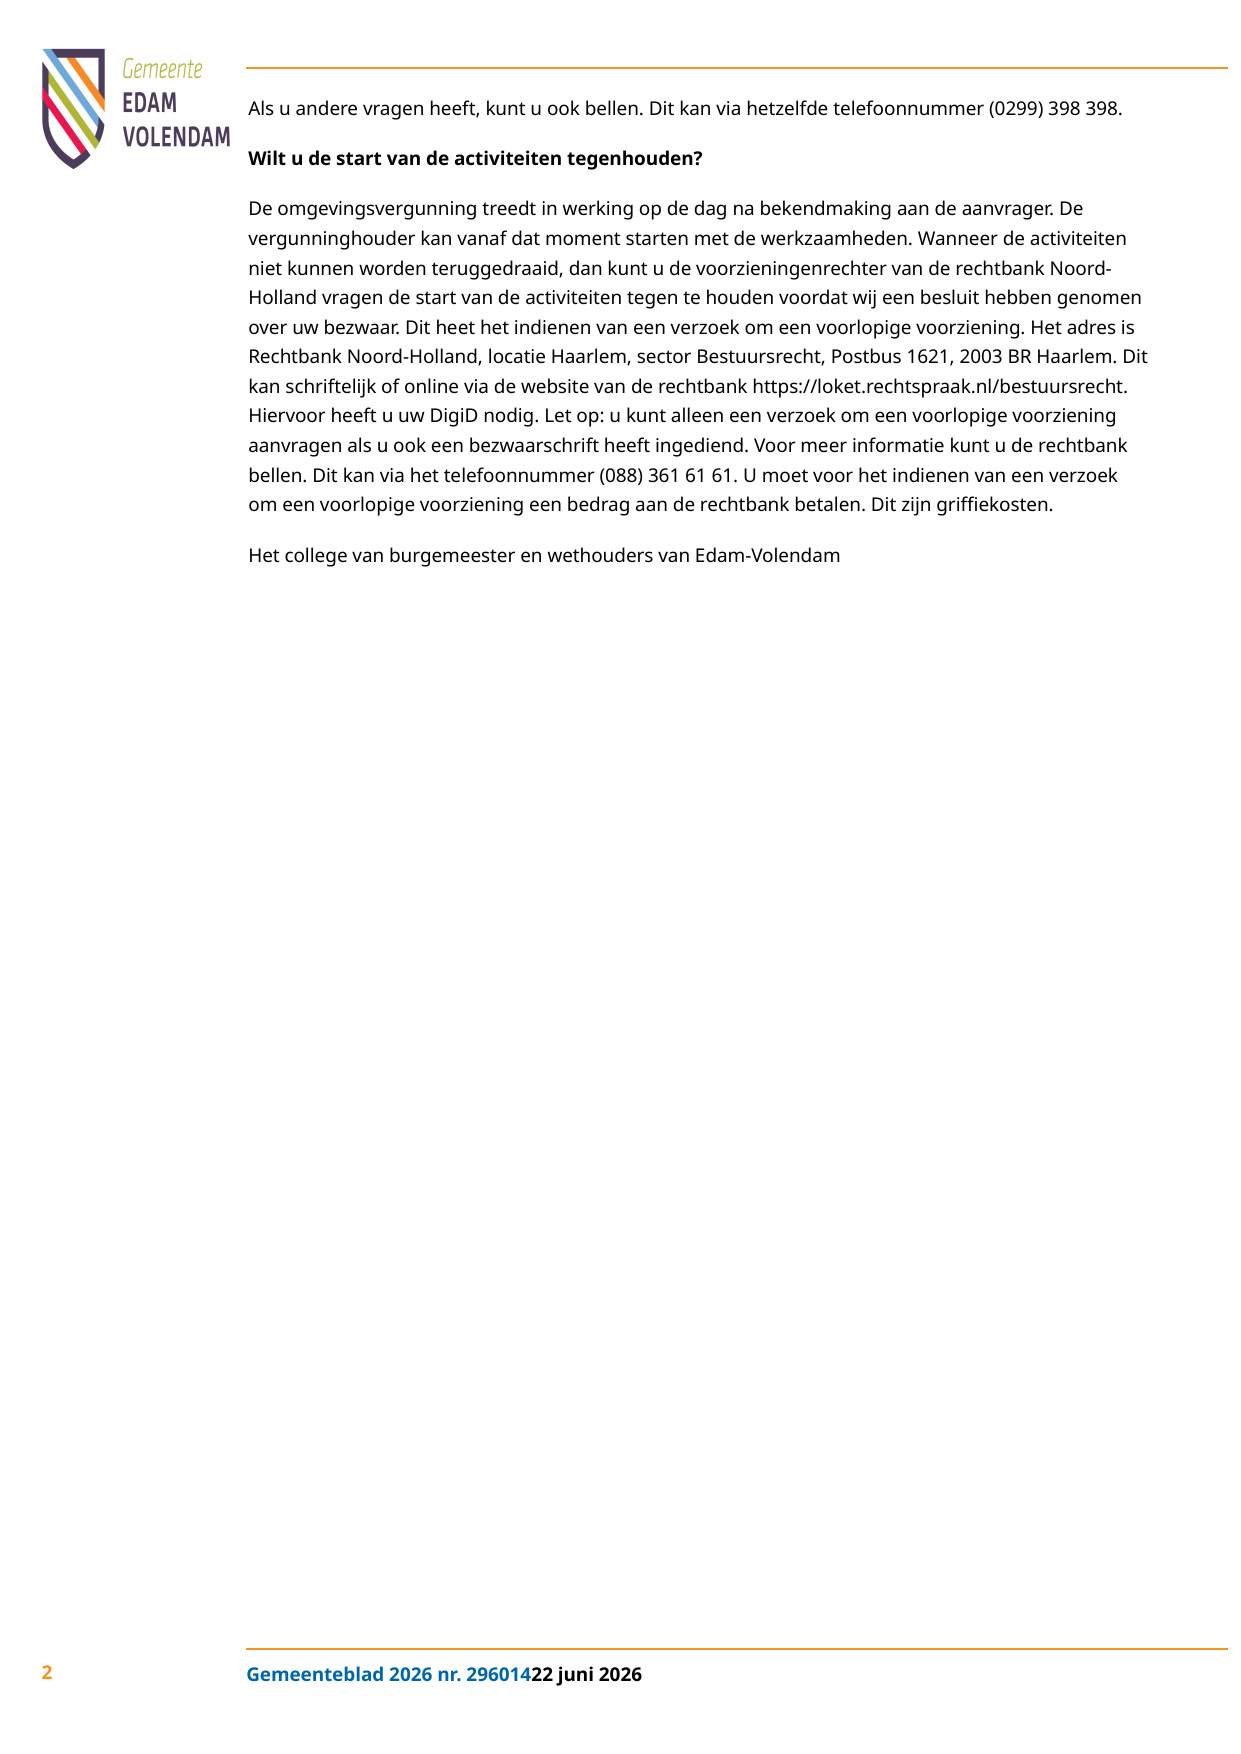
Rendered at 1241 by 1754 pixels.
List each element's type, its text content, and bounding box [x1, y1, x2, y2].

text Wilt u de start van de activiteiten tegenhouden? [248, 145, 1152, 171]
text De omgevingsvergunning treedt in werking op de dag na bekendmaking aan de aanvrager. De vergunninghouder kan vanaf dat moment starten met de werkzaamheden. Wanneer de activiteiten niet kunnen worden teruggedraaid, dan kunt u de voorzieningenrechter van de rechtbank Noord-Holland vragen de start van de activiteiten tegen te houden voordat wij een besluit hebben genomen over uw bezwaar. Dit heet het indienen van een verzoek om een voorlopige voorziening. Het adres is Rechtbank Noord-Holland, locatie Haarlem, sector Bestuursrecht, Postbus 1621, 2003 BR Haarlem. Dit kan schriftelijk of online via de website van de rechtbank https://loket.rechtspraak.nl/bestuursrecht. Hiervoor heeft u uw DigiD nodig. Let op: u kunt alleen een verzoek om een voorlopige voorziening aanvragen als u ook een bezwaarschrift heeft ingediend. Voor meer informatie kunt u de rechtbank bellen. Dit kan via het telefoonnummer (088) 361 61 61. U moet voor het indienen van een verzoek om een voorlopige voorziening een bedrag aan de rechtbank betalen. Dit zijn griffiekosten. [248, 196, 1152, 517]
picture [41, 47, 231, 172]
text Het college van burgemeester en wethouders van Edam-Volendam [248, 542, 1152, 568]
text Als u andere vragen heeft, kunt u ook bellen. Dit kan via hetzelfde telefoonnummer (0299) 398 398. [248, 95, 1152, 121]
